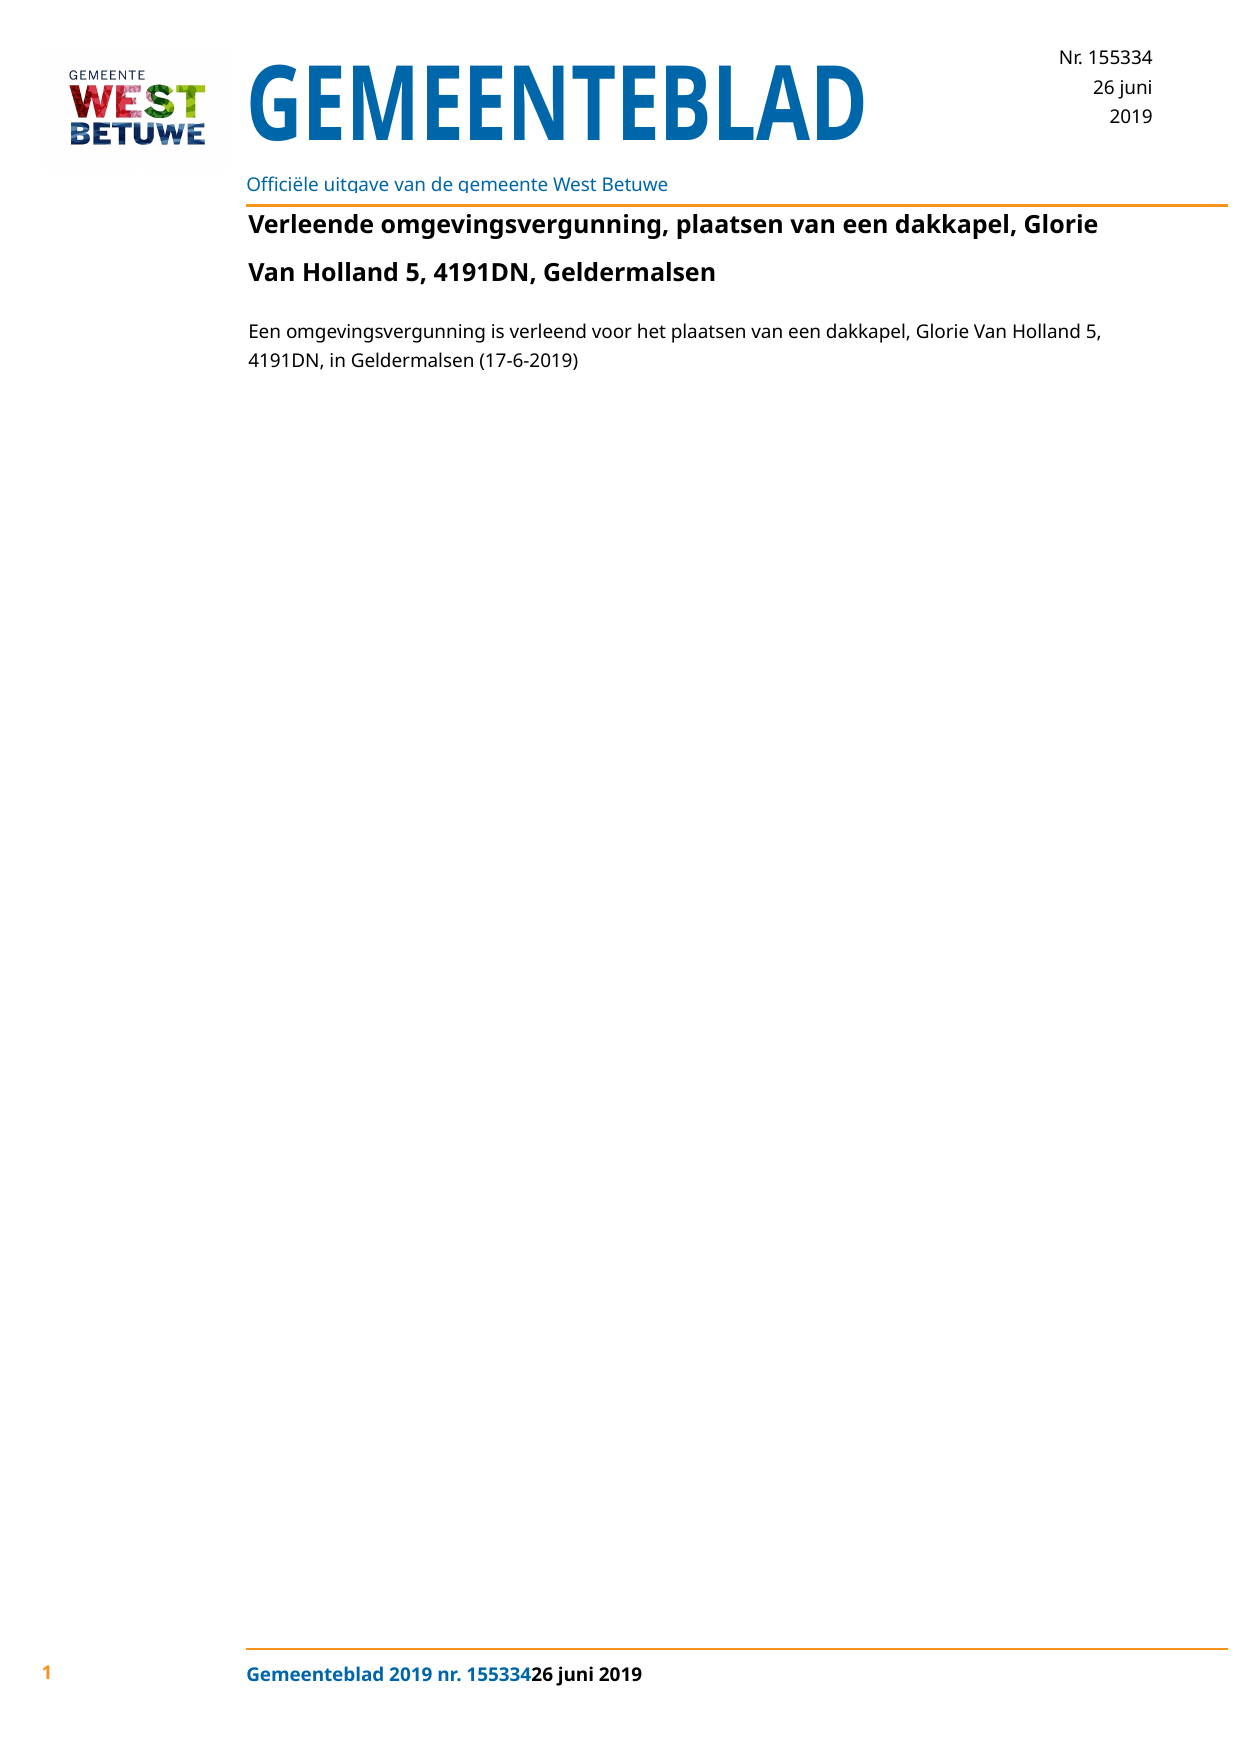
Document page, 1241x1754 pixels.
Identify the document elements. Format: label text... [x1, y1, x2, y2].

picture [41, 47, 231, 172]
text Verleende omgevingsvergunning, plaatsen van een dakkapel, Glorie Van Holland 5, 4191DN, Geldermalsen [248, 207, 1152, 288]
text Een omgevingsvergunning is verleend voor het plaatsen van een dakkapel, Glorie Van Holland 5, 4191DN, in Geldermalsen (17-6-2019) [248, 318, 1152, 373]
